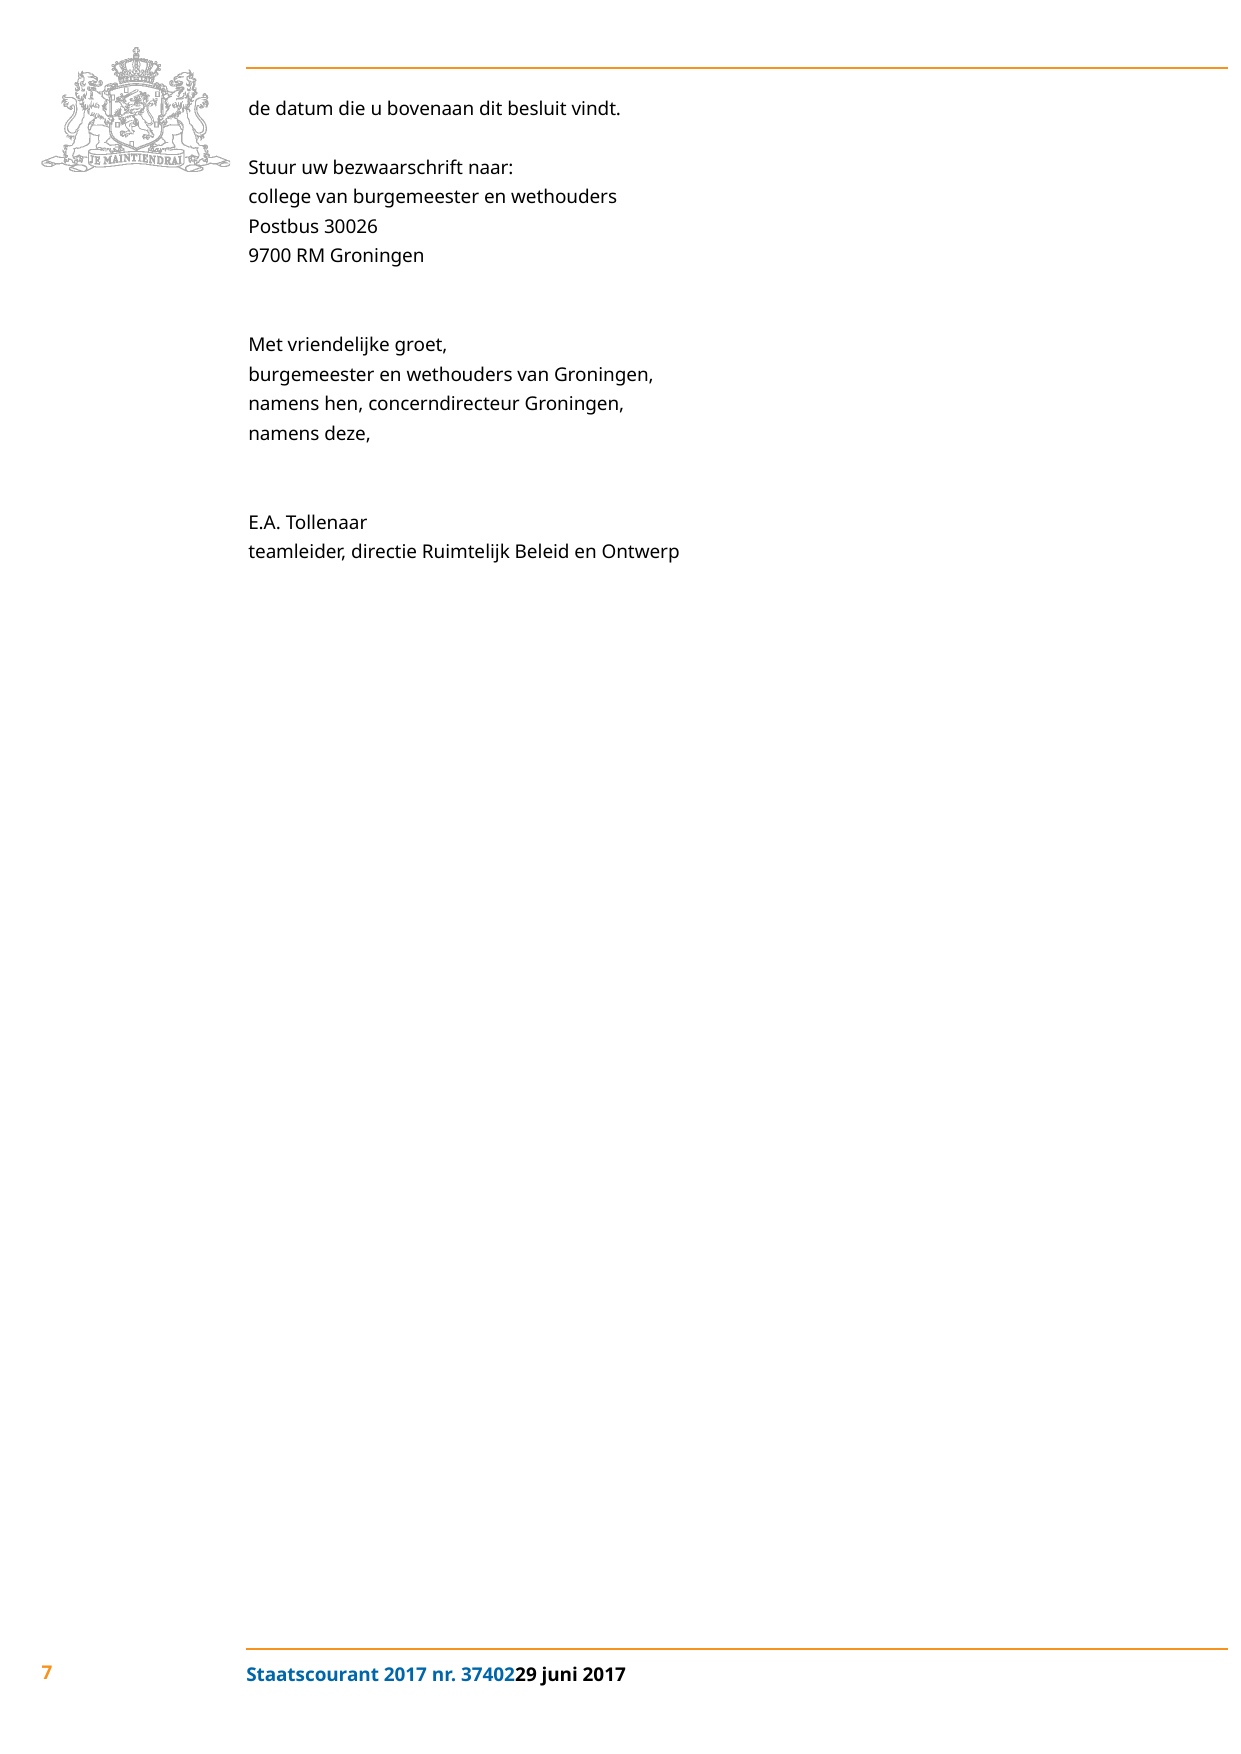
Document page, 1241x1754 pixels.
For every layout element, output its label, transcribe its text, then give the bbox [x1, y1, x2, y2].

text Postbus 30026 [248, 213, 1152, 239]
text 9700 RM Groningen [248, 243, 1152, 268]
text namens hen, concerndirecteur Groningen, [248, 391, 1152, 416]
text teamleider, directie Ruimtelijk Beleid en Ontwerp [248, 538, 1152, 564]
text Met vriendelijke groet, [248, 331, 1152, 357]
text burgemeester en wethouders van Groningen, [248, 361, 1152, 387]
text Stuur uw bezwaarschrift naar: [248, 154, 1152, 180]
text de datum die u bovenaan dit besluit vindt. [248, 95, 1152, 121]
text E.A. Tollenaar [248, 509, 1152, 535]
text college van burgemeester en wethouders [248, 183, 1152, 209]
picture [41, 47, 231, 172]
text namens deze, [248, 420, 1152, 446]
